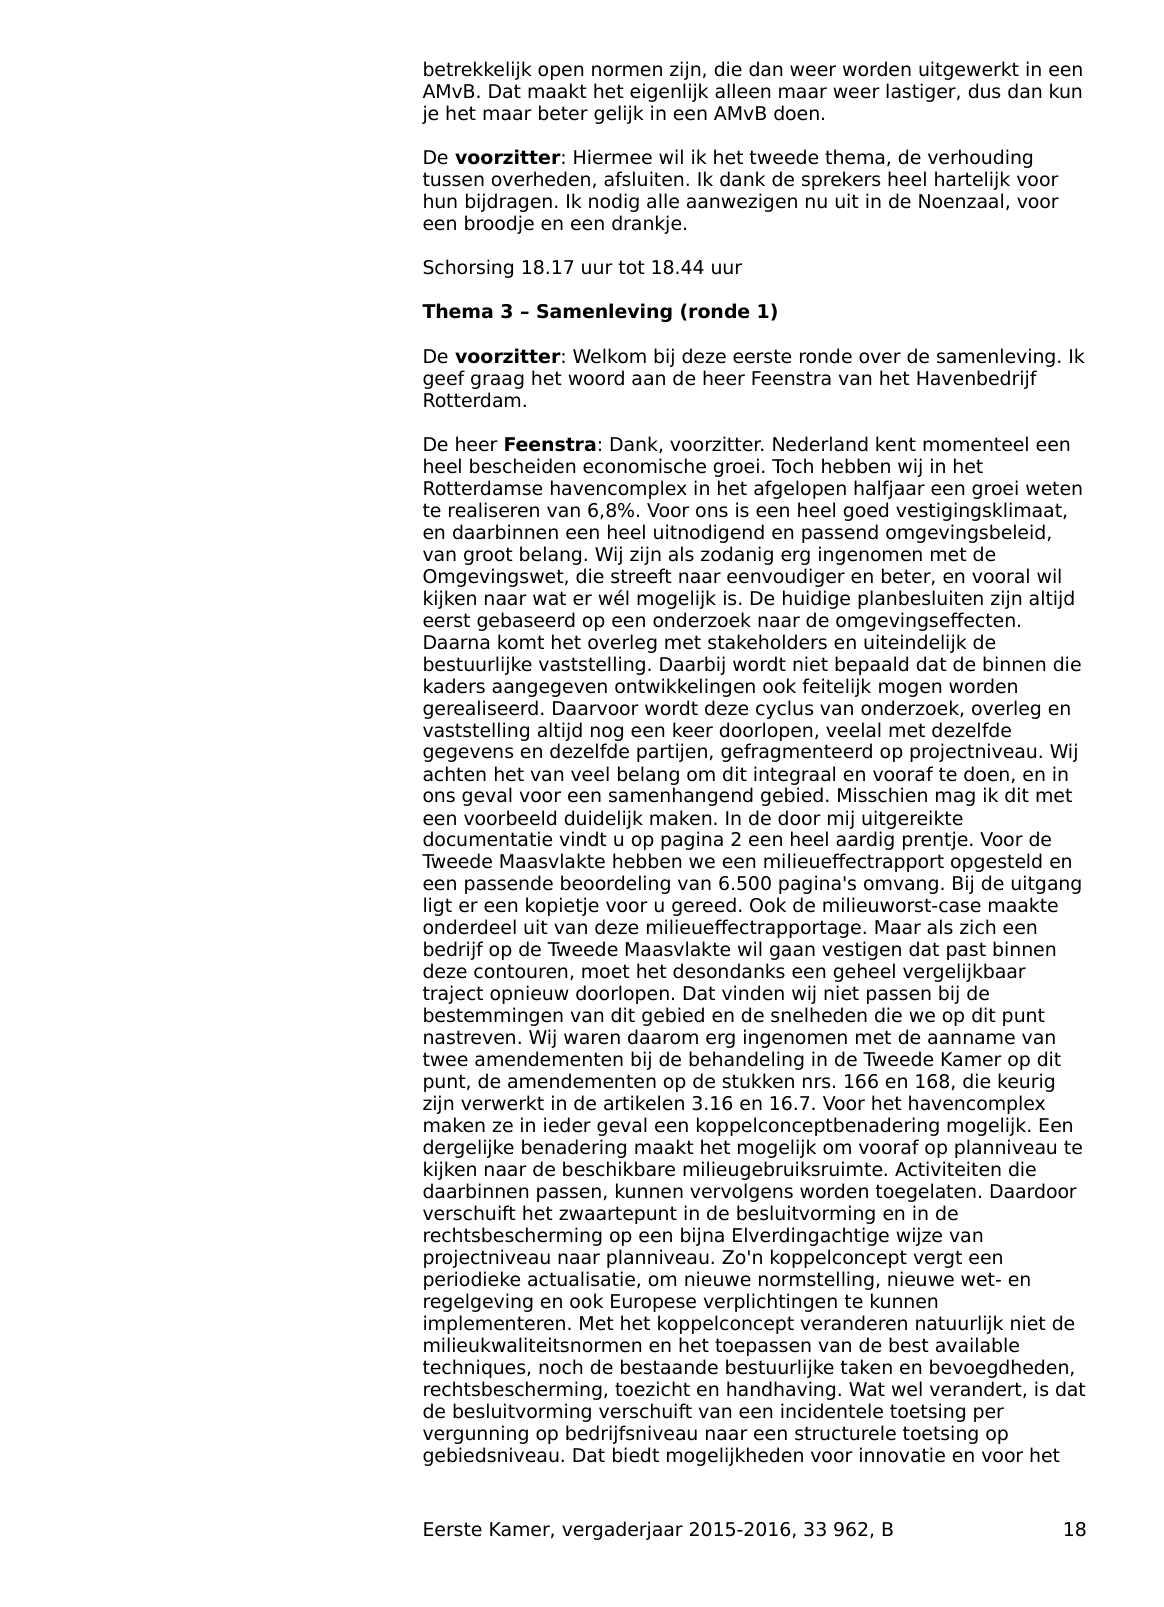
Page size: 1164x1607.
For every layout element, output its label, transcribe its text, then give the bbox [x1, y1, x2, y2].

text Schorsing 18.17 uur tot 18.44 uur [422, 257, 1087, 279]
subtitle Thema 3 – Samenleving (ronde 1) [422, 301, 1087, 323]
text betrekkelijk open normen zijn, die dan weer worden uitgewerkt in een AMvB. Dat maakt het eigenlijk alleen maar weer lastiger, dus dan kun je het maar beter gelijk in een AMvB doen. [422, 59, 1087, 125]
text De heer Feenstra: Dank, voorzitter. Nederland kent momenteel een heel bescheiden economische groei. Toch hebben wij in het Rotterdamse havencomplex in het afgelopen halfjaar een groei weten te realiseren van 6,8%. Voor ons is een heel goed vestigingsklimaat, en daarbinnen een heel uitnodigend en passend omgevingsbeleid, van groot belang. Wij zijn als zodanig erg ingenomen met de Omgevingswet, die streeft naar eenvoudiger en beter, en vooral wil kijken naar wat er wél mogelijk is. De huidige planbesluiten zijn altijd eerst gebaseerd op een onderzoek naar de omgevingseffecten. Daarna komt het overleg met stakeholders en uiteindelijk de bestuurlijke vaststelling. Daarbij wordt niet bepaald dat de binnen die kaders aangegeven ontwikkelingen ook feitelijk mogen worden gerealiseerd. Daarvoor wordt deze cyclus van onderzoek, overleg en vaststelling altijd nog een keer doorlopen, veelal met dezelfde gegevens en dezelfde partijen, gefragmenteerd op projectniveau. Wij achten het van veel belang om dit integraal en vooraf te doen, en in ons geval voor een samenhangend gebied. Misschien mag ik dit met een voorbeeld duidelijk maken. In de door mij uitgereikte documentatie vindt u op pagina 2 een heel aardig prentje. Voor de Tweede Maasvlakte hebben we een milieueffectrapport opgesteld en een passende beoordeling van 6.500 pagina's omvang. Bij de uitgang ligt er een kopietje voor u gereed. Ook de milieuworst-case maakte onderdeel uit van deze milieueffectrapportage. Maar als zich een bedrijf op de Tweede Maasvlakte wil gaan vestigen dat past binnen deze contouren, moet het desondanks een geheel vergelijkbaar traject opnieuw doorlopen. Dat vinden wij niet passen bij de bestemmingen van dit gebied en de snelheden die we op dit punt nastreven. Wij waren daarom erg ingenomen met de aanname van twee amendementen bij de behandeling in de Tweede Kamer op dit punt, de amendementen op de stukken nrs. 166 en 168, die keurig zijn verwerkt in de artikelen 3.16 en 16.7. Voor het havencomplex maken ze in ieder geval een koppelconceptbenadering mogelijk. Een dergelijke benadering maakt het mogelijk om vooraf op planniveau te kijken naar de beschikbare milieugebruiksruimte. Activiteiten die daarbinnen passen, kunnen vervolgens worden toegelaten. Daardoor verschuift het zwaartepunt in de besluitvorming en in de rechtsbescherming op een bijna Elverdingachtige wijze van projectniveau naar planniveau. Zo'n koppelconcept vergt een periodieke actualisatie, om nieuwe normstelling, nieuwe wet- en regelgeving en ook Europese verplichtingen te kunnen implementeren. Met het koppelconcept veranderen natuurlijk niet de milieukwaliteitsnormen en het toepassen van de best available techniques, noch de bestaande bestuurlijke taken en bevoegdheden, rechtsbescherming, toezicht en handhaving. Wat wel verandert, is dat de besluitvorming verschuift van een incidentele toetsing per vergunning op bedrijfsniveau naar een structurele toetsing op gebiedsniveau. Dat biedt mogelijkheden voor innovatie en voor het [422, 434, 1087, 1467]
text De voorzitter: Hiermee wil ik het tweede thema, de verhouding tussen overheden, afsluiten. Ik dank de sprekers heel hartelijk voor hun bijdragen. Ik nodig alle aanwezigen nu uit in de Noenzaal, voor een broodje en een drankje. [422, 147, 1087, 235]
text De voorzitter: Welkom bij deze eerste ronde over de samenleving. Ik geef graag het woord aan de heer Feenstra van het Havenbedrijf Rotterdam. [422, 346, 1087, 412]
